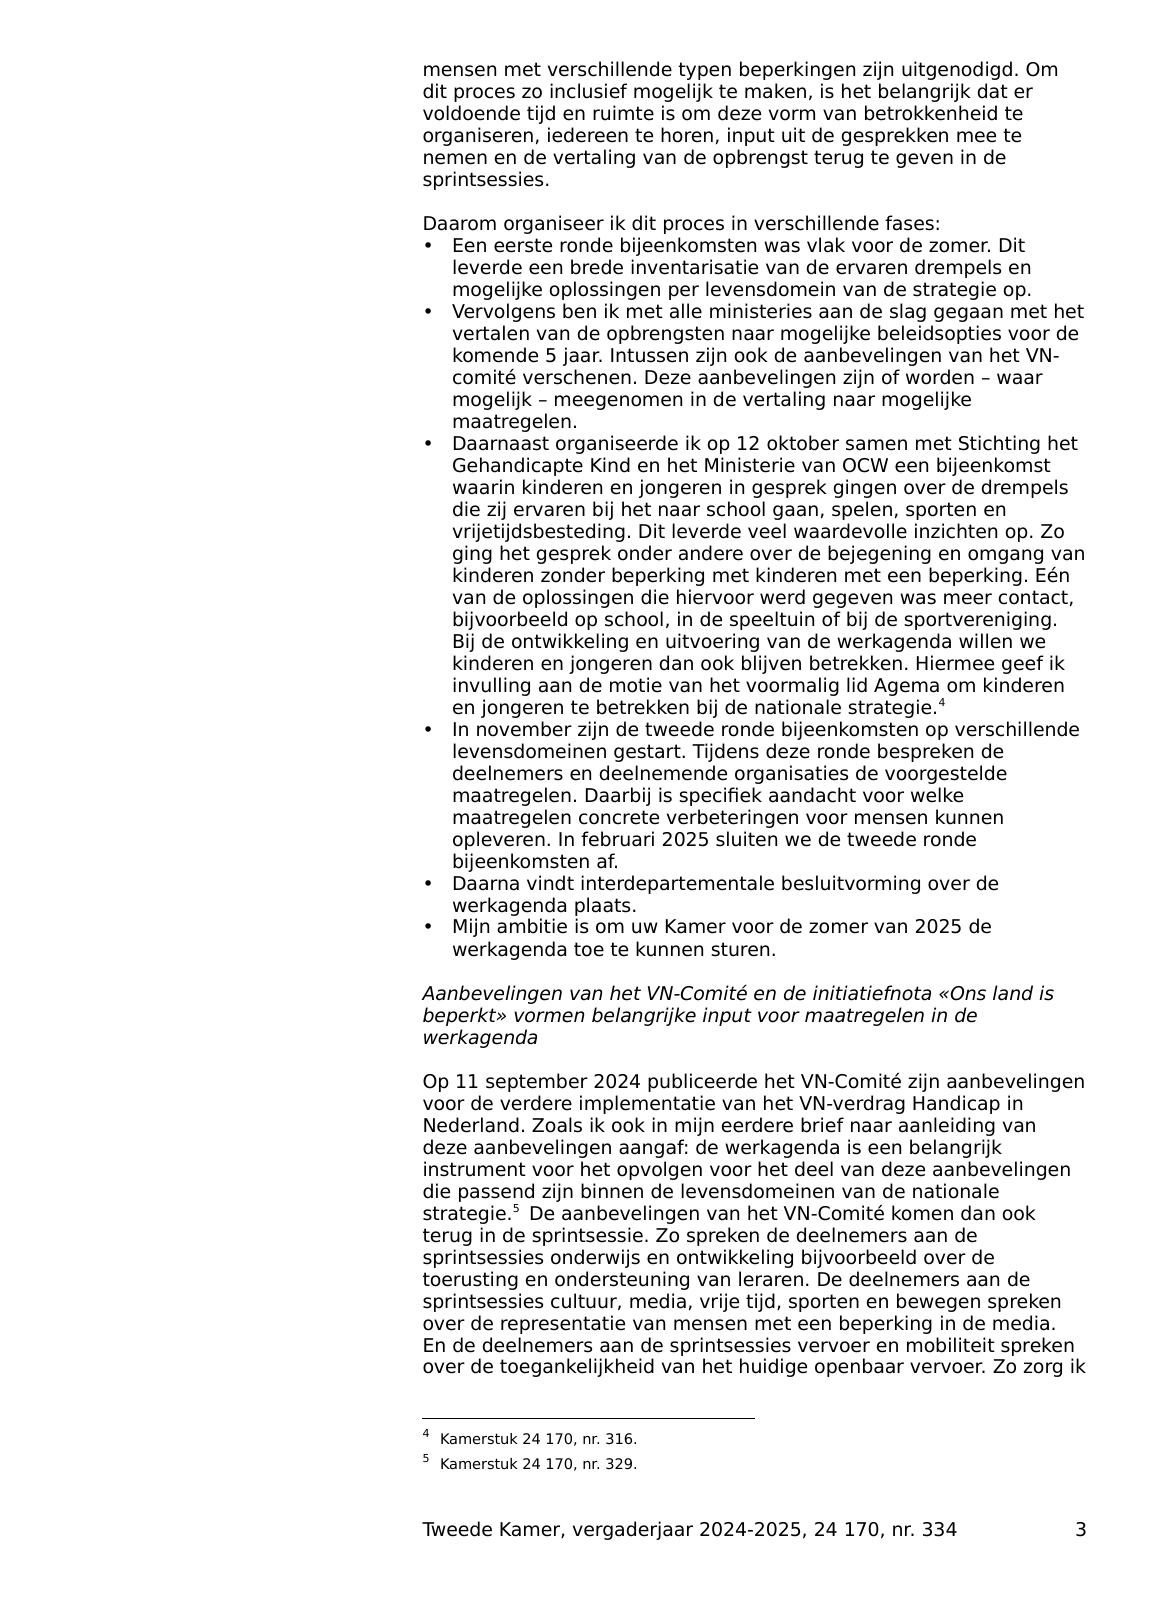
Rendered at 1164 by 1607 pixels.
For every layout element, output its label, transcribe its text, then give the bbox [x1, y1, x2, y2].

text Kamerstuk 24 170, nr. 316. [422, 1427, 1087, 1449]
text Kamerstuk 24 170, nr. 329. [422, 1452, 1087, 1474]
text • Daarna vindt interdepartementale besluitvorming over de werkagenda plaats. [422, 872, 1087, 916]
text • Een eerste ronde bijeenkomsten was vlak voor de zomer. Dit leverde een brede inventarisatie van de ervaren drempels en mogelijke oplossingen per levensdomein van de strategie op. [422, 235, 1087, 301]
text Daarom organiseer ik dit proces in verschillende fases: [422, 213, 1087, 235]
text • Vervolgens ben ik met alle ministeries aan de slag gegaan met het vertalen van de opbrengsten naar mogelijke beleidsopties voor de komende 5 jaar. Intussen zijn ook de aanbevelingen van het VN-comité verschenen. Deze aanbevelingen zijn of worden – waar mogelijk – meegenomen in de vertaling naar mogelijke maatregelen. [422, 301, 1087, 433]
text mensen met verschillende typen beperkingen zijn uitgenodigd. Om dit proces zo inclusief mogelijk te maken, is het belangrijk dat er voldoende tijd en ruimte is om deze vorm van betrokkenheid te organiseren, iedereen te horen, input uit de gesprekken mee te nemen en de vertaling van de opbrengst terug te geven in de sprintsessies. [422, 59, 1087, 191]
text • Mijn ambitie is om uw Kamer voor de zomer van 2025 de werkagenda toe te kunnen sturen. [422, 916, 1087, 960]
subtitle Aanbevelingen van het VN-Comité en de initiatiefnota «Ons land is beperkt» vormen belangrijke input voor maatregelen in de werkagenda [422, 983, 1087, 1048]
text Op 11 september 2024 publiceerde het VN-Comité zijn aanbevelingen voor de verdere implementatie van het VN-verdrag Handicap in Nederland. Zoals ik ook in mijn eerdere brief naar aanleiding van deze aanbevelingen aangaf: de werkagenda is een belangrijk instrument voor het opvolgen voor het deel van deze aanbevelingen die passend zijn binnen de levensdomeinen van de nationale strategie. De aanbevelingen van het VN-Comité komen dan ook terug in de sprintsessie. Zo spreken de deelnemers aan de sprintsessies onderwijs en ontwikkeling bijvoorbeeld over de toerusting en ondersteuning van leraren. De deelnemers aan de sprintsessies cultuur, media, vrije tijd, sporten en bewegen spreken over de representatie van mensen met een beperking in de media. En de deelnemers aan de sprintsessies vervoer en mobiliteit spreken over de toegankelijkheid van het huidige openbaar vervoer. Zo zorg ik [422, 1071, 1087, 1378]
text • In november zijn de tweede ronde bijeenkomsten op verschillende levensdomeinen gestart. Tijdens deze ronde bespreken de deelnemers en deelnemende organisaties de voorgestelde maatregelen. Daarbij is specifiek aandacht voor welke maatregelen concrete verbeteringen voor mensen kunnen opleveren. In februari 2025 sluiten we de tweede ronde bijeenkomsten af. [422, 719, 1087, 872]
text • Daarnaast organiseerde ik op 12 oktober samen met Stichting het Gehandicapte Kind en het Ministerie van OCW een bijeenkomst waarin kinderen en jongeren in gesprek gingen over de drempels die zij ervaren bij het naar school gaan, spelen, sporten en vrijetijdsbesteding. Dit leverde veel waardevolle inzichten op. Zo ging het gesprek onder andere over de bejegening en omgang van kinderen zonder beperking met kinderen met een beperking. Eén van de oplossingen die hiervoor werd gegeven was meer contact, bijvoorbeeld op school, in de speeltuin of bij de sportvereniging. Bij de ontwikkeling en uitvoering van de werkagenda willen we kinderen en jongeren dan ook blijven betrekken. Hiermee geef ik invulling aan de motie van het voormalig lid Agema om kinderen en jongeren te betrekken bij de nationale strategie. [422, 433, 1087, 719]
